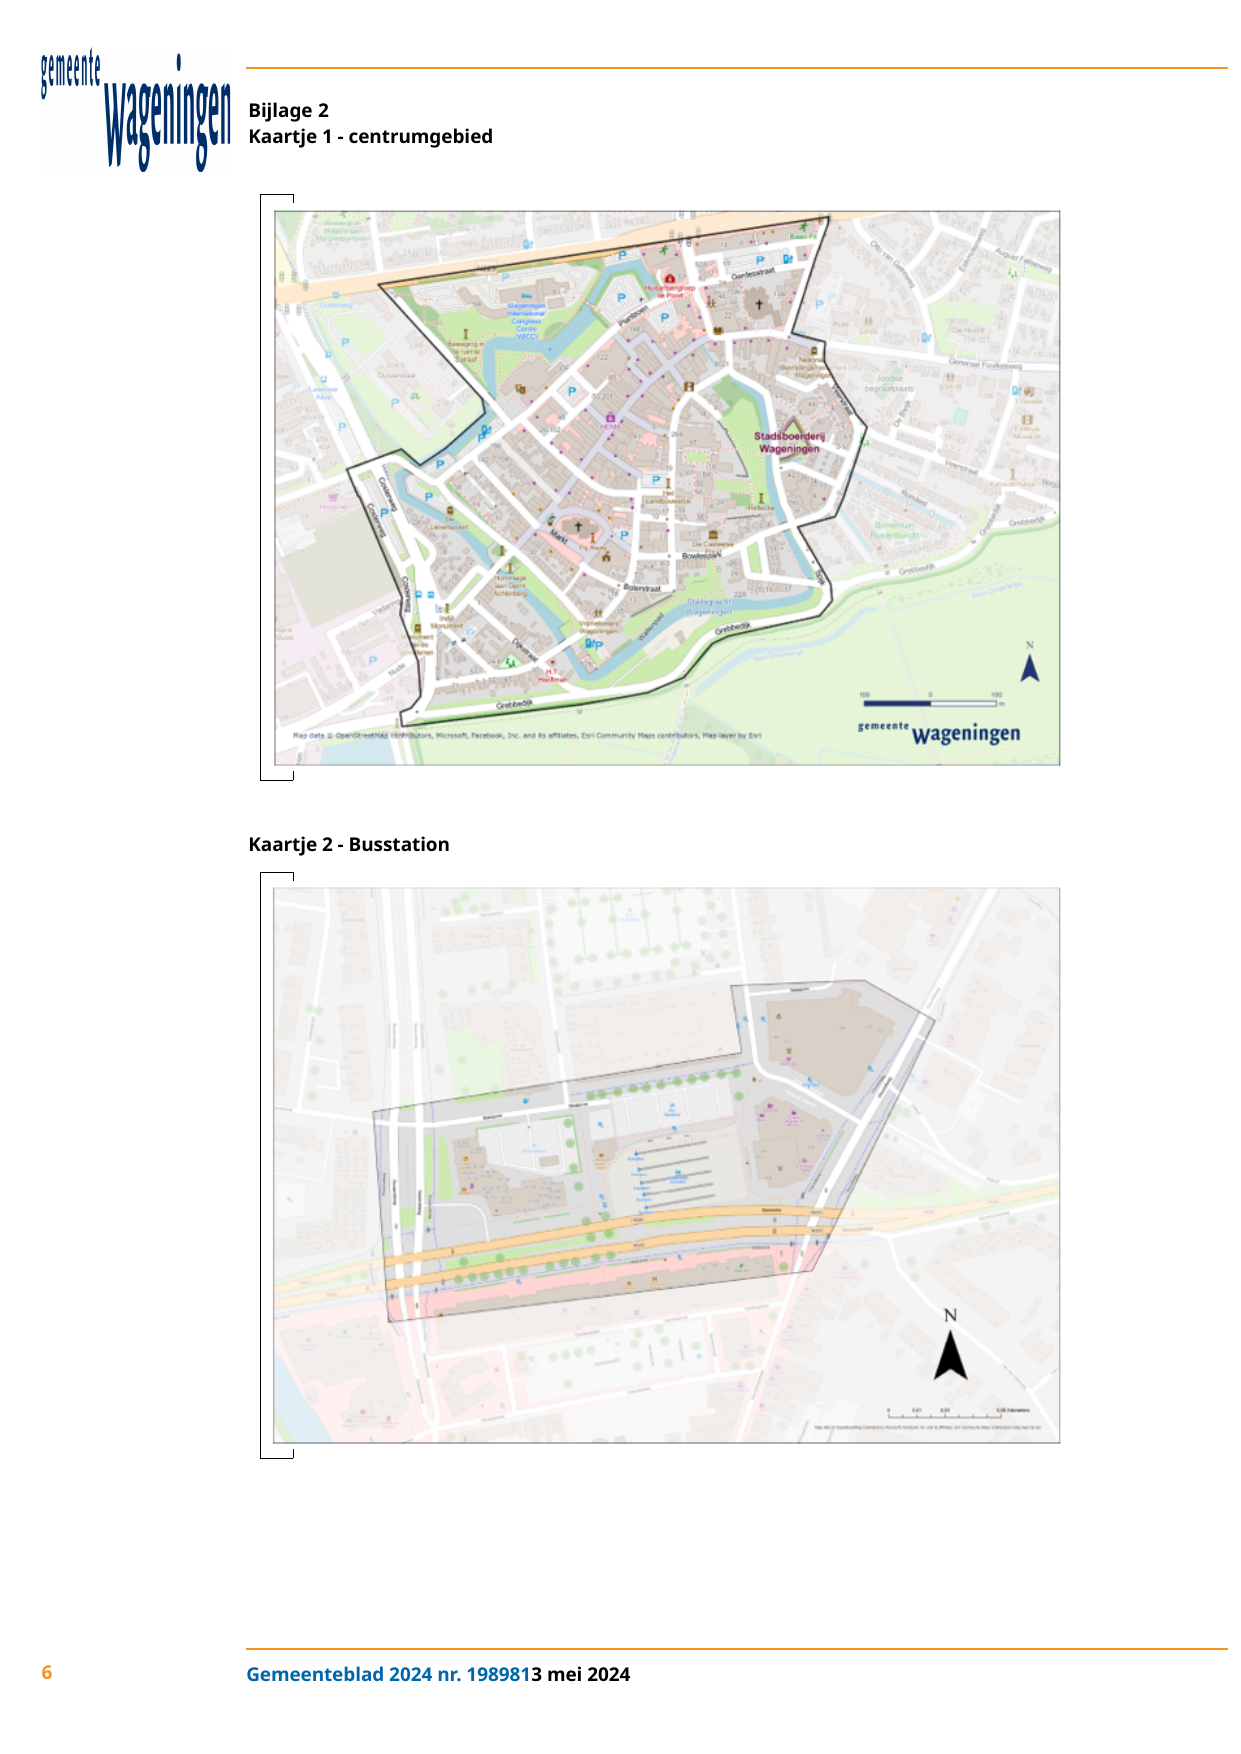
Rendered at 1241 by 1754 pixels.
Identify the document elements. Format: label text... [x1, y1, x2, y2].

picture [41, 47, 231, 172]
text Bijlage 2 [248, 95, 1152, 123]
text Kaartje 2 - Busstation [248, 831, 1152, 856]
picture [268, 203, 1067, 771]
text Kaartje 1 - centrumgebied [248, 123, 1152, 149]
picture [268, 881, 1067, 1449]
